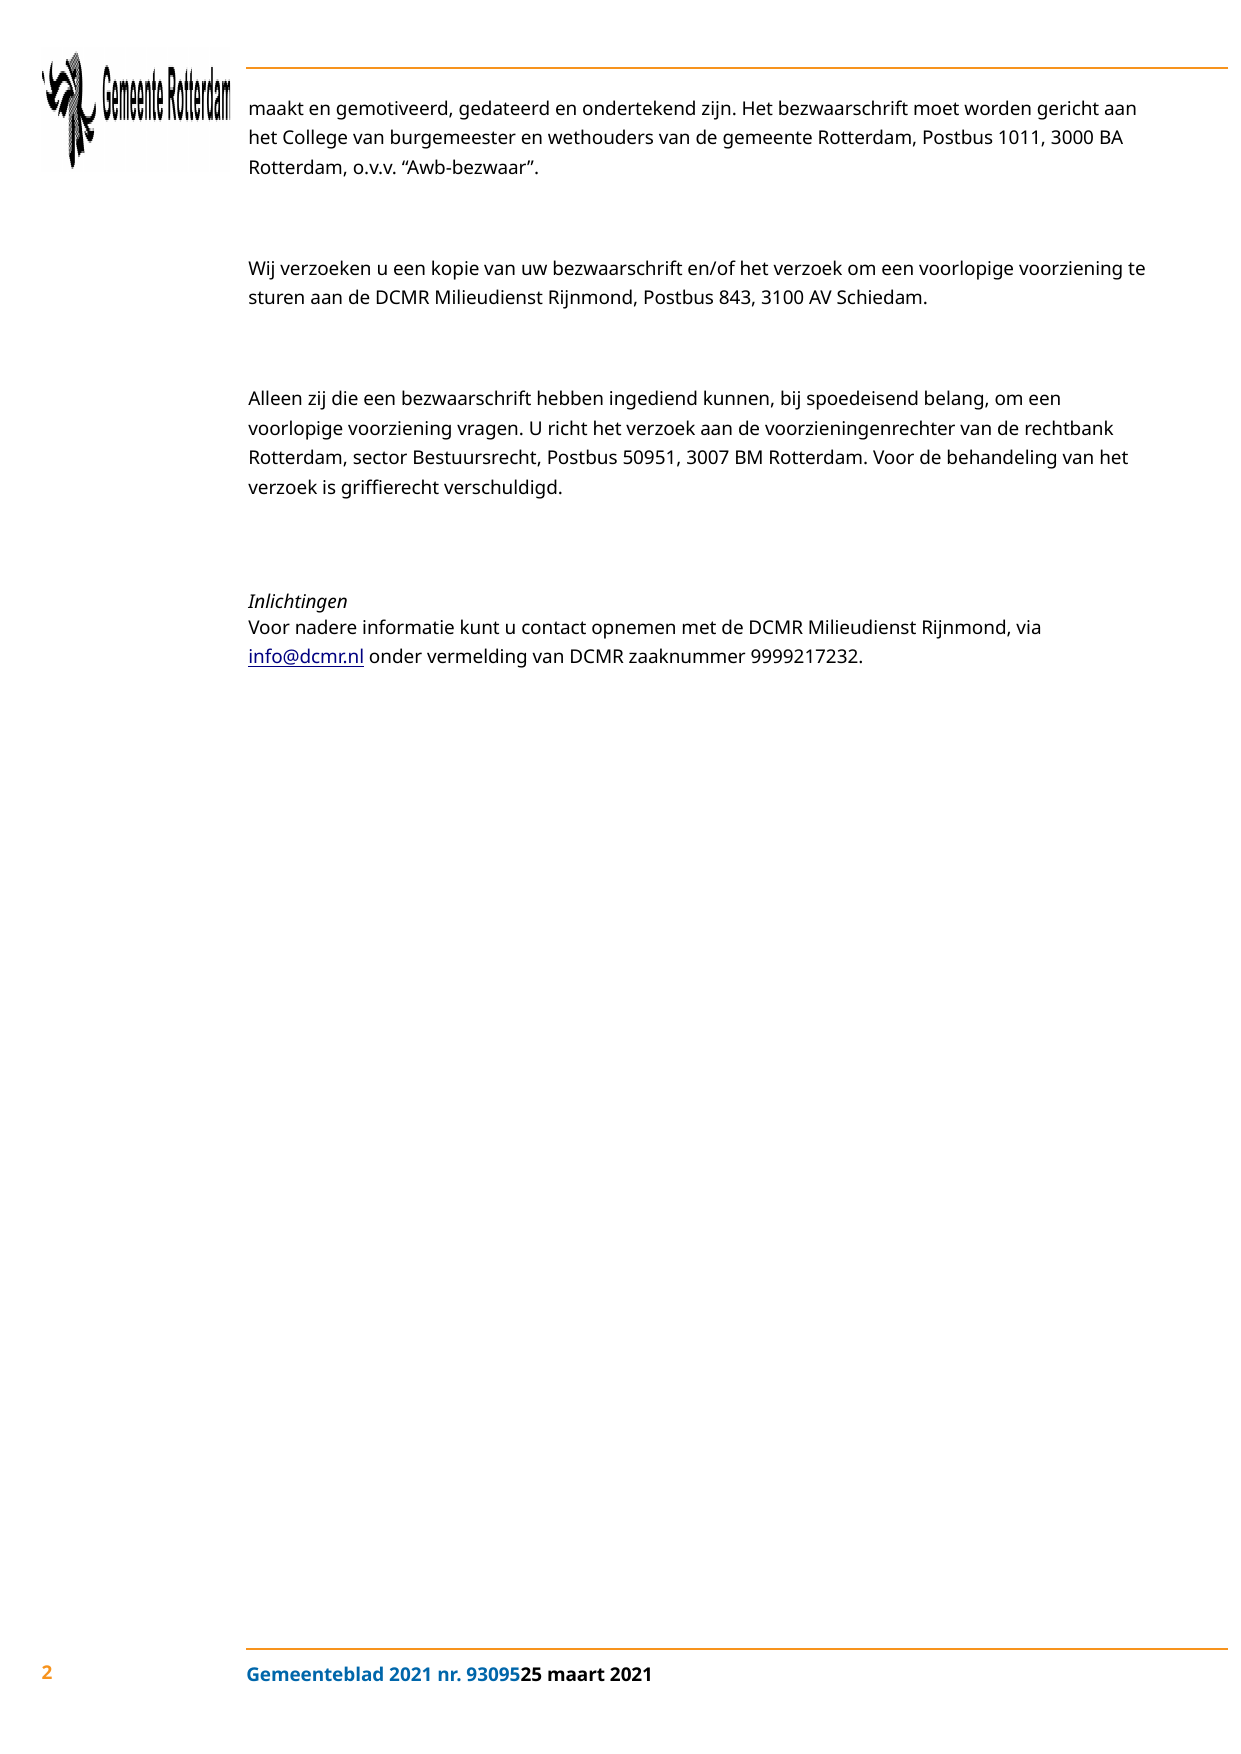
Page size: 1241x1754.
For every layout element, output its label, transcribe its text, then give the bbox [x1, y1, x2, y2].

text Alleen zij die een bezwaarschrift hebben ingediend kunnen, bij spoedeisend belang, om een voorlopige voorziening vragen. U richt het verzoek aan de voorzieningenrechter van de rechtbank Rotterdam, sector Bestuursrecht, Postbus 50951, 3007 BM Rotterdam. Voor de behandeling van het verzoek is griffierecht verschuldigd. [248, 385, 1152, 500]
picture [41, 47, 231, 172]
text Voor nadere informatie kunt u contact opnemen met de DCMR Milieudienst Rijnmond, via info@dcmr.nl onder vermelding van DCMR zaaknummer 9999217232. [248, 614, 1152, 669]
text Inlichtingen [248, 588, 1152, 614]
text Wij verzoeken u een kopie van uw bezwaarschrift en/of het verzoek om een voorlopige voorziening te sturen aan de DCMR Milieudienst Rijnmond, Postbus 843, 3100 AV Schiedam. [248, 255, 1152, 310]
text maakt en gemotiveerd, gedateerd en ondertekend zijn. Het bezwaarschrift moet worden gericht aan het College van burgemeester en wethouders van de gemeente Rotterdam, Postbus 1011, 3000 BA Rotterdam, o.v.v. “Awb-bezwaar”. [248, 95, 1152, 180]
